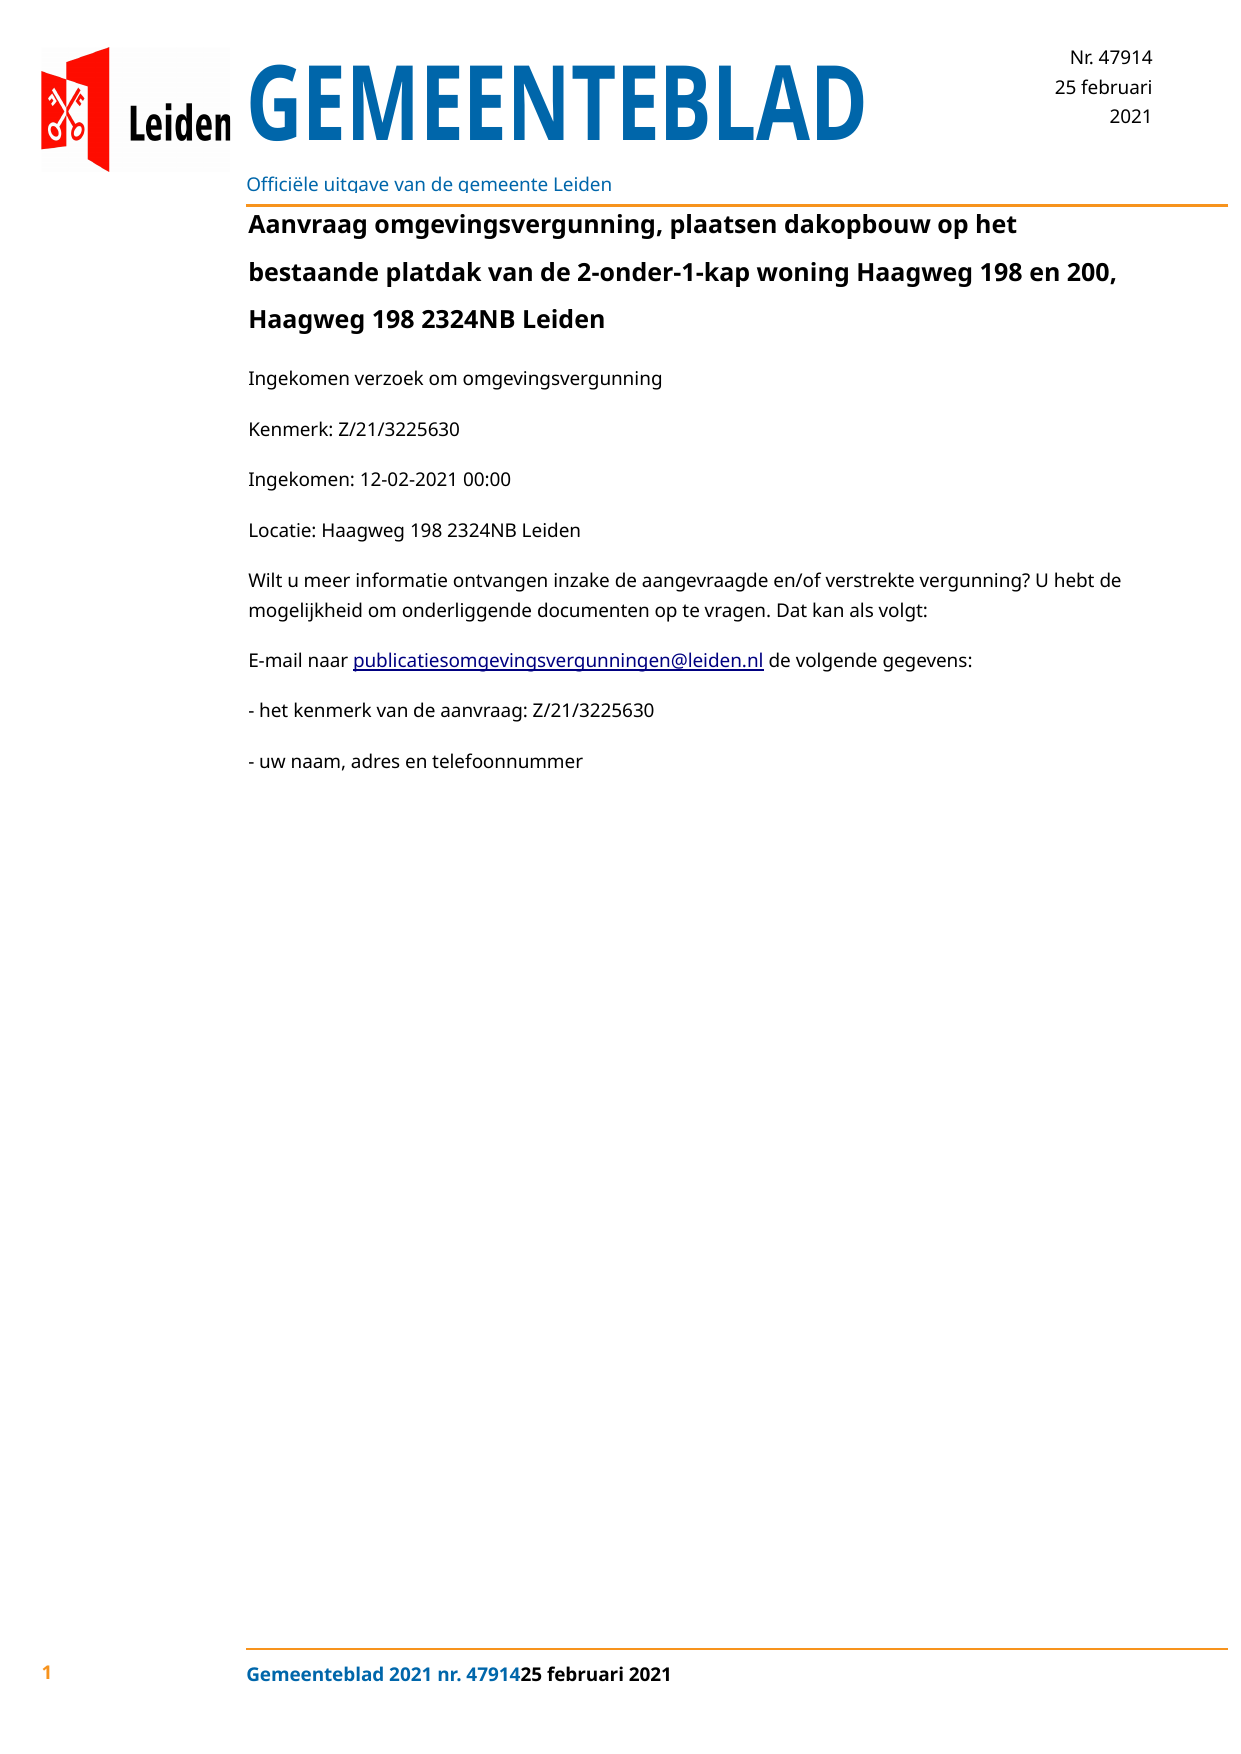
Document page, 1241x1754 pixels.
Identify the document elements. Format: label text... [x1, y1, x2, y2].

text Aanvraag omgevingsvergunning, plaatsen dakopbouw op het bestaande platdak van de 2-onder-1-kap woning Haagweg 198 en 200, Haagweg 198 2324NB Leiden [248, 207, 1152, 336]
text E-mail naar publicatiesomgevingsvergunningen@leiden.nl de volgende gegevens: [248, 647, 1152, 673]
text Kenmerk: Z/21/3225630 [248, 416, 1152, 442]
text Ingekomen verzoek om omgevingsvergunning [248, 366, 1152, 391]
text - uw naam, adres en telefoonnummer [248, 748, 1152, 774]
text Wilt u meer informatie ontvangen inzake de aangevraagde en/of verstrekte vergunning? U hebt de mogelijkheid om onderliggende documenten op te vragen. Dat kan als volgt: [248, 567, 1152, 622]
text Ingekomen: 12-02-2021 00:00 [248, 466, 1152, 492]
text - het kenmerk van de aanvraag: Z/21/3225630 [248, 698, 1152, 723]
picture [41, 47, 231, 172]
text Locatie: Haagweg 198 2324NB Leiden [248, 517, 1152, 542]
